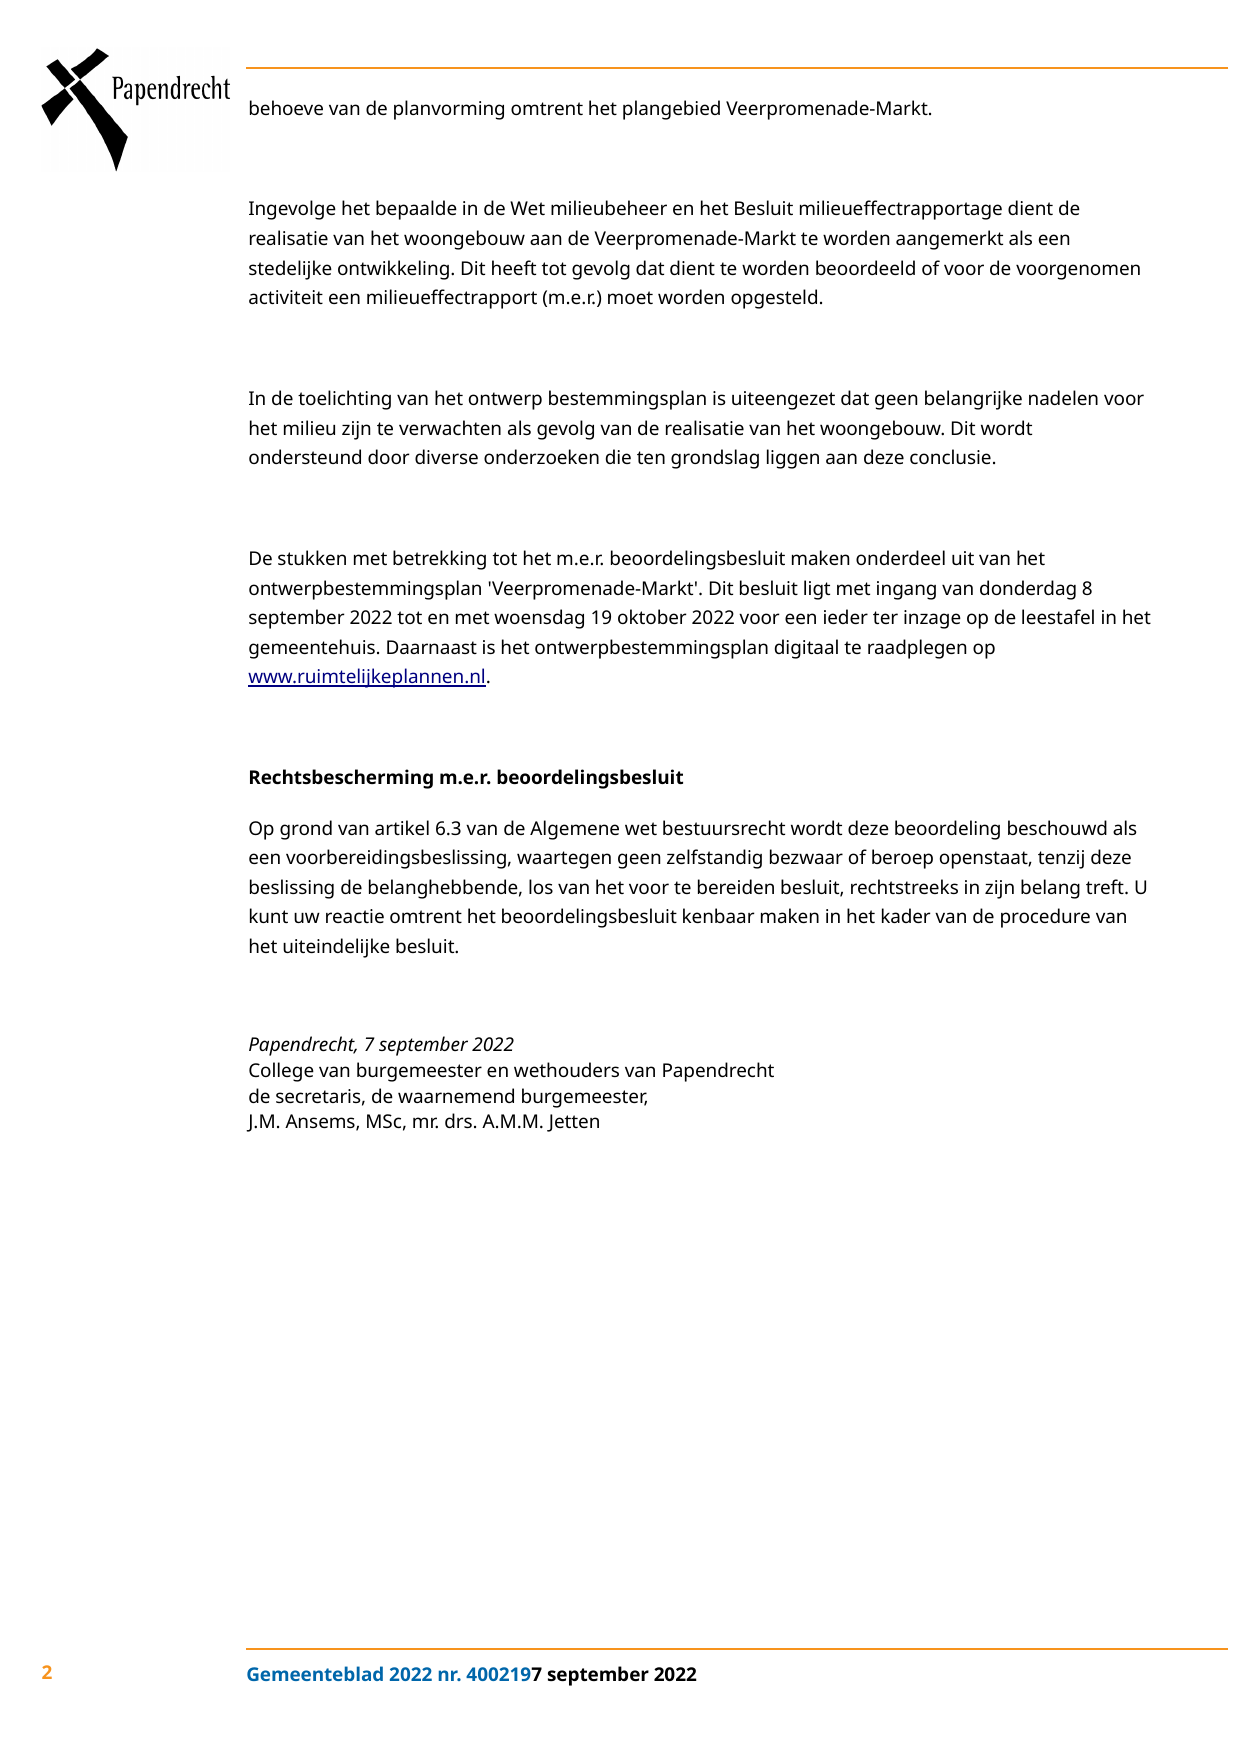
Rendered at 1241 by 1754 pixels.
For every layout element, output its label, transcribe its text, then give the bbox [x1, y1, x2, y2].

text De stukken met betrekking tot het m.e.r. beoordelingsbesluit maken onderdeel uit van het ontwerpbestemmingsplan 'Veerpromenade-Markt'. Dit besluit ligt met ingang van donderdag 8 september 2022 tot en met woensdag 19 oktober 2022 voor een ieder ter inzage op de leestafel in het gemeentehuis. Daarnaast is het ontwerpbestemmingsplan digitaal te raadplegen op www.ruimtelijkeplannen.nl. [248, 545, 1152, 689]
text Rechtsbescherming m.e.r. beoordelingsbesluit [248, 764, 1152, 790]
text Ingevolge het bepaalde in de Wet milieubeheer en het Besluit milieueffectrapportage dient de realisatie van het woongebouw aan de Veerpromenade-Markt te worden aangemerkt als een stedelijke ontwikkeling. Dit heeft tot gevolg dat dient te worden beoordeeld of voor de voorgenomen activiteit een milieueffectrapport (m.e.r.) moet worden opgesteld. [248, 196, 1152, 310]
text College van burgemeester en wethouders van Papendrecht [248, 1057, 1152, 1083]
text de secretaris, de waarnemend burgemeester, [248, 1083, 1152, 1108]
text Op grond van artikel 6.3 van de Algemene wet bestuursrecht wordt deze beoordeling beschouwd als een voorbereidingsbeslissing, waartegen geen zelfstandig bezwaar of beroep openstaat, tenzij deze beslissing de belanghebbende, los van het voor te bereiden besluit, rechtstreeks in zijn belang treft. U kunt uw reactie omtrent het beoordelingsbesluit kenbaar maken in het kader van de procedure van het uiteindelijke besluit. [248, 815, 1152, 959]
text behoeve van de planvorming omtrent het plangebied Veerpromenade-Markt. [248, 95, 1152, 121]
picture [41, 47, 231, 172]
text Papendrecht, 7 september 2022 [248, 1031, 1152, 1057]
text J.M. Ansems, MSc, mr. drs. A.M.M. Jetten [248, 1108, 1152, 1134]
text In de toelichting van het ontwerp bestemmingsplan is uiteengezet dat geen belangrijke nadelen voor het milieu zijn te verwachten als gevolg van de realisatie van het woongebouw. Dit wordt ondersteund door diverse onderzoeken die ten grondslag liggen aan deze conclusie. [248, 385, 1152, 470]
